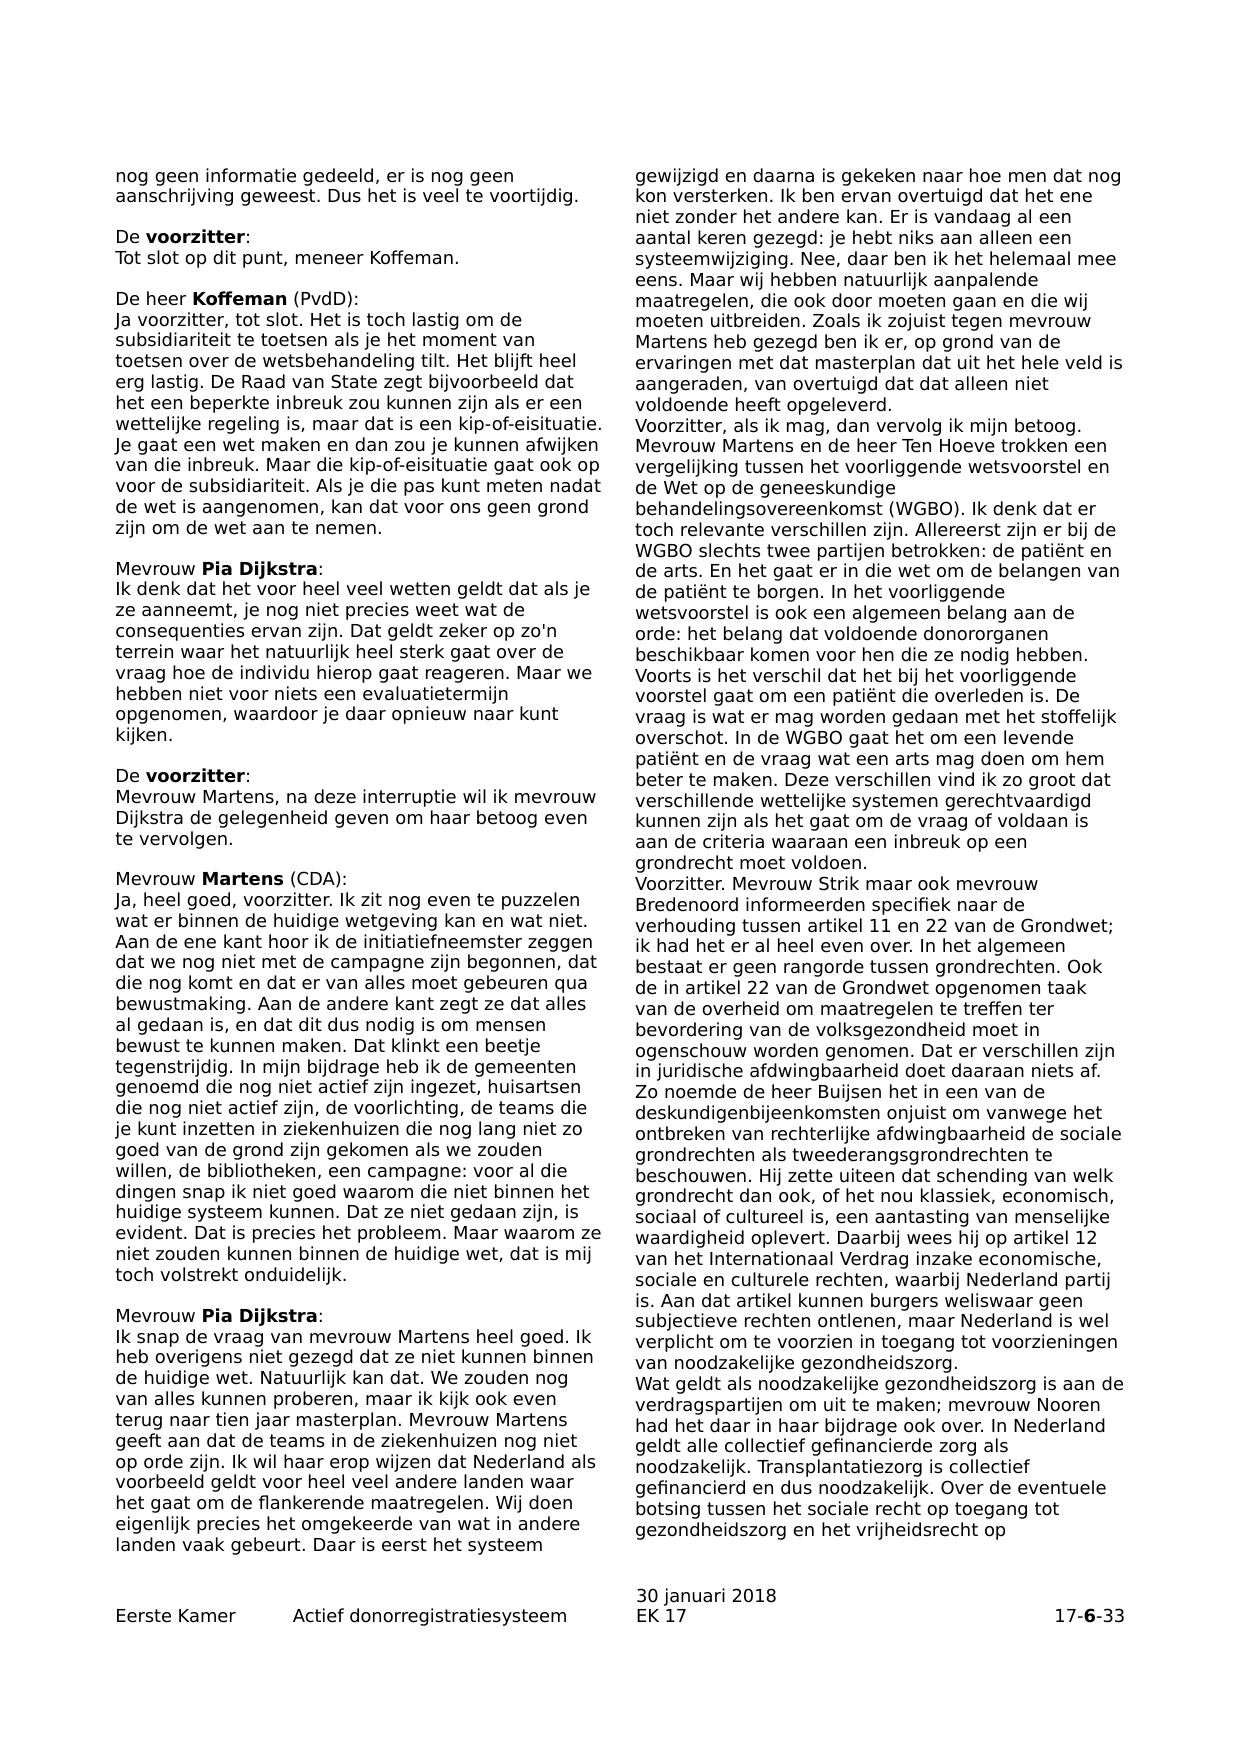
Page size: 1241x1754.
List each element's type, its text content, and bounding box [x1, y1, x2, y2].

text Ik denk dat het voor heel veel wetten geldt dat als je ze aanneemt, je nog niet precies weet wat de consequenties ervan zijn. Dat geldt zeker op zo'n terrein waar het natuurlijk heel sterk gaat over de vraag hoe de individu hierop gaat reageren. Maar we hebben niet voor niets een evaluatietermijn opgenomen, waardoor je daar opnieuw naar kunt kijken. [115, 579, 605, 746]
text Ja, heel goed, voorzitter. Ik zit nog even te puzzelen wat er binnen de huidige wetgeving kan en wat niet. Aan de ene kant hoor ik de initiatiefneemster zeggen dat we nog niet met de campagne zijn begonnen, dat die nog komt en dat er van alles moet gebeuren qua bewustmaking. Aan de andere kant zegt ze dat alles al gedaan is, en dat dit dus nodig is om mensen bewust te kunnen maken. Dat klinkt een beetje tegenstrijdig. In mijn bijdrage heb ik de gemeenten genoemd die nog niet actief zijn ingezet, huisartsen die nog niet actief zijn, de voorlichting, de teams die je kunt inzetten in ziekenhuizen die nog lang niet zo goed van de grond zijn gekomen als we zouden willen, de bibliotheken, een campagne: voor al die dingen snap ik niet goed waarom die niet binnen het huidige systeem kunnen. Dat ze niet gedaan zijn, is evident. Dat is precies het probleem. Maar waarom ze niet zouden kunnen binnen de huidige wet, dat is mij toch volstrekt onduidelijk. [115, 890, 605, 1286]
text gewijzigd en daarna is gekeken naar hoe men dat nog kon versterken. Ik ben ervan overtuigd dat het ene niet zonder het andere kan. Er is vandaag al een aantal keren gezegd: je hebt niks aan alleen een systeemwijziging. Nee, daar ben ik het helemaal mee eens. Maar wij hebben natuurlijk aanpalende maatregelen, die ook door moeten gaan en die wij moeten uitbreiden. Zoals ik zojuist tegen mevrouw Martens heb gezegd ben ik er, op grond van de ervaringen met dat masterplan dat uit het hele veld is aangeraden, van overtuigd dat dat alleen niet voldoende heeft opgeleverd. [635, 165, 1125, 415]
text De heer Koffeman (PvdD): [115, 288, 605, 309]
text Mevrouw Pia Dijkstra: [115, 558, 605, 579]
text Mevrouw Martens (CDA): [115, 869, 605, 890]
text Mevrouw Martens, na deze interruptie wil ik mevrouw Dijkstra de gelegenheid geven om haar betoog even te vervolgen. [115, 787, 605, 849]
text Tot slot op dit punt, meneer Koffeman. [115, 248, 605, 268]
text Ik snap de vraag van mevrouw Martens heel goed. Ik heb overigens niet gezegd dat ze niet kunnen binnen de huidige wet. Natuurlijk kan dat. We zouden nog van alles kunnen proberen, maar ik kijk ook even terug naar tien jaar masterplan. Mevrouw Martens geeft aan dat de teams in de ziekenhuizen nog niet op orde zijn. Ik wil haar erop wijzen dat Nederland als voorbeeld geldt voor heel veel andere landen waar het gaat om de flankerende maatregelen. Wij doen eigenlijk precies het omgekeerde van wat in andere landen vaak gebeurt. Daar is eerst het systeem [115, 1326, 605, 1556]
text Voorzitter. Mevrouw Strik maar ook mevrouw Bredenoord informeerden specifiek naar de verhouding tussen artikel 11 en 22 van de Grondwet; ik had het er al heel even over. In het algemeen bestaat er geen rangorde tussen grondrechten. Ook de in artikel 22 van de Grondwet opgenomen taak van de overheid om maatregelen te treffen ter bevordering van de volksgezondheid moet in ogenschouw worden genomen. Dat er verschillen zijn in juridische afdwingbaarheid doet daaraan niets af. Zo noemde de heer Buijsen het in een van de deskundigenbijeenkomsten onjuist om vanwege het ontbreken van rechterlijke afdwingbaarheid de sociale grondrechten als tweederangsgrondrechten te beschouwen. Hij zette uiteen dat schending van welk grondrecht dan ook, of het nou klassiek, economisch, sociaal of cultureel is, een aantasting van menselijke waardigheid oplevert. Daarbij wees hij op artikel 12 van het Internationaal Verdrag inzake economische, sociale en culturele rechten, waarbij Nederland partij is. Aan dat artikel kunnen burgers weliswaar geen subjectieve rechten ontlenen, maar Nederland is wel verplicht om te voorzien in toegang tot voorzieningen van noodzakelijke gezondheidszorg. [635, 874, 1125, 1374]
text De voorzitter: [115, 766, 605, 787]
text nog geen informatie gedeeld, er is nog geen aanschrijving geweest. Dus het is veel te voortijdig. [115, 165, 605, 207]
text Mevrouw Pia Dijkstra: [115, 1306, 605, 1326]
text De voorzitter: [115, 227, 605, 248]
text Voorzitter, als ik mag, dan vervolg ik mijn betoog. Mevrouw Martens en de heer Ten Hoeve trokken een vergelijking tussen het voorliggende wetsvoorstel en de Wet op de geneeskundige behandelingsovereenkomst (WGBO). Ik denk dat er toch relevante verschillen zijn. Allereerst zijn er bij de WGBO slechts twee partijen betrokken: de patiënt en de arts. En het gaat er in die wet om de belangen van de patiënt te borgen. In het voorliggende wetsvoorstel is ook een algemeen belang aan de orde: het belang dat voldoende donororganen beschikbaar komen voor hen die ze nodig hebben. Voorts is het verschil dat het bij het voorliggende voorstel gaat om een patiënt die overleden is. De vraag is wat er mag worden gedaan met het stoffelijk overschot. In de WGBO gaat het om een levende patiënt en de vraag wat een arts mag doen om hem beter te maken. Deze verschillen vind ik zo groot dat verschillende wettelijke systemen gerechtvaardigd kunnen zijn als het gaat om de vraag of voldaan is aan de criteria waaraan een inbreuk op een grondrecht moet voldoen. [635, 415, 1125, 874]
text Ja voorzitter, tot slot. Het is toch lastig om de subsidiariteit te toetsen als je het moment van toetsen over de wetsbehandeling tilt. Het blijft heel erg lastig. De Raad van State zegt bijvoorbeeld dat het een beperkte inbreuk zou kunnen zijn als er een wettelijke regeling is, maar dat is een kip-of-eisituatie. Je gaat een wet maken en dan zou je kunnen afwijken van die inbreuk. Maar die kip-of-eisituatie gaat ook op voor de subsidiariteit. Als je die pas kunt meten nadat de wet is aangenomen, kan dat voor ons geen grond zijn om de wet aan te nemen. [115, 309, 605, 538]
text Wat geldt als noodzakelijke gezondheidszorg is aan de verdragspartijen om uit te maken; mevrouw Nooren had het daar in haar bijdrage ook over. In Nederland geldt alle collectief gefinancierde zorg als noodzakelijk. Transplantatiezorg is collectief gefinancierd en dus noodzakelijk. Over de eventuele botsing tussen het sociale recht op toegang tot gezondheidszorg en het vrijheidsrecht op [635, 1374, 1125, 1540]
